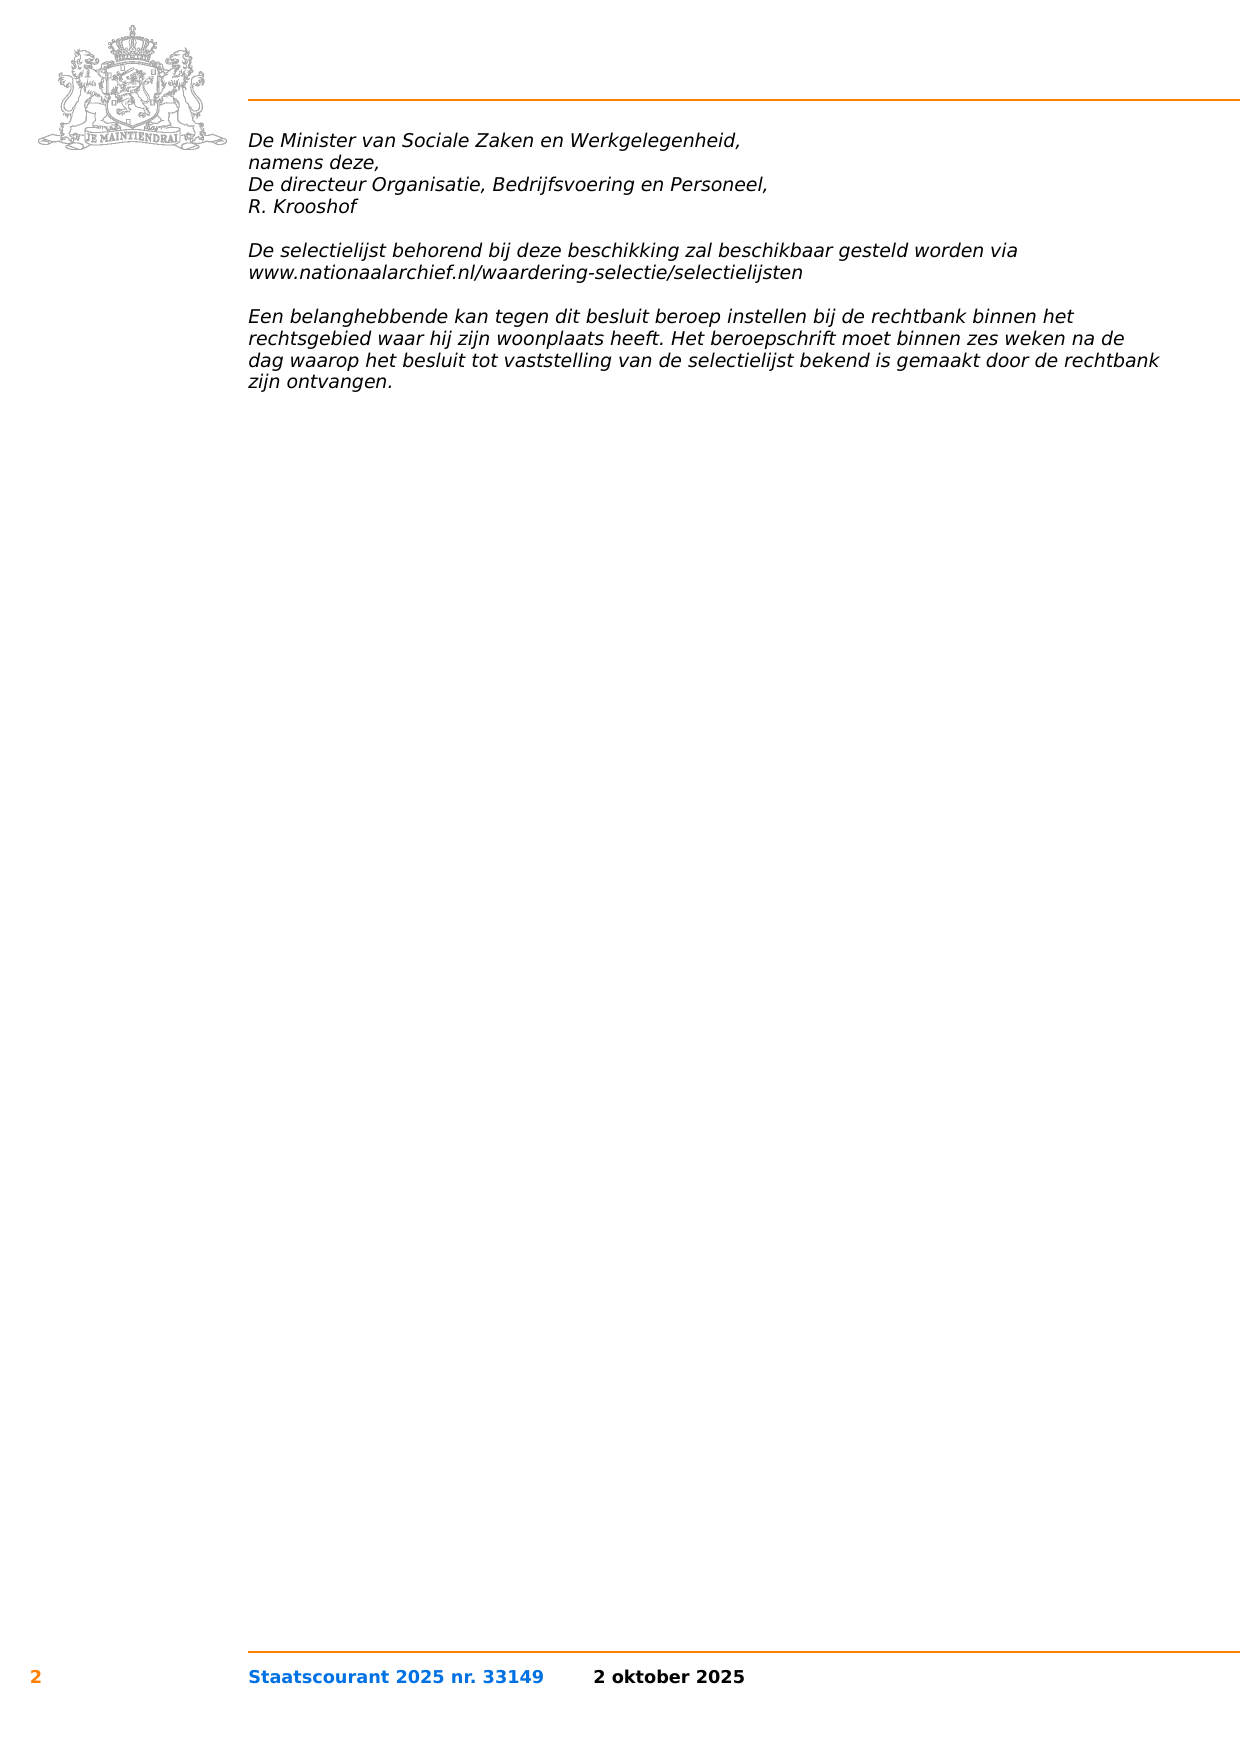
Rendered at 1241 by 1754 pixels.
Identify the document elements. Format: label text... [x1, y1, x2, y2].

picture [38, 25, 227, 150]
text De Minister van Sociale Zaken en Werkgelegenheid, namens deze, De directeur Organisatie, Bedrijfsvoering en Personeel, R. Krooshof [248, 130, 1163, 218]
text De selectielijst behorend bij deze beschikking zal beschikbaar gesteld worden via www.nationaalarchief.nl/waardering-selectie/selectielijsten [248, 240, 1163, 284]
text Een belanghebbende kan tegen dit besluit beroep instellen bij de rechtbank binnen het rechtsgebied waar hij zijn woonplaats heeft. Het beroepschrift moet binnen zes weken na de dag waarop het besluit tot vaststelling van de selectielijst bekend is gemaakt door de rechtbank zijn ontvangen. [248, 306, 1163, 393]
